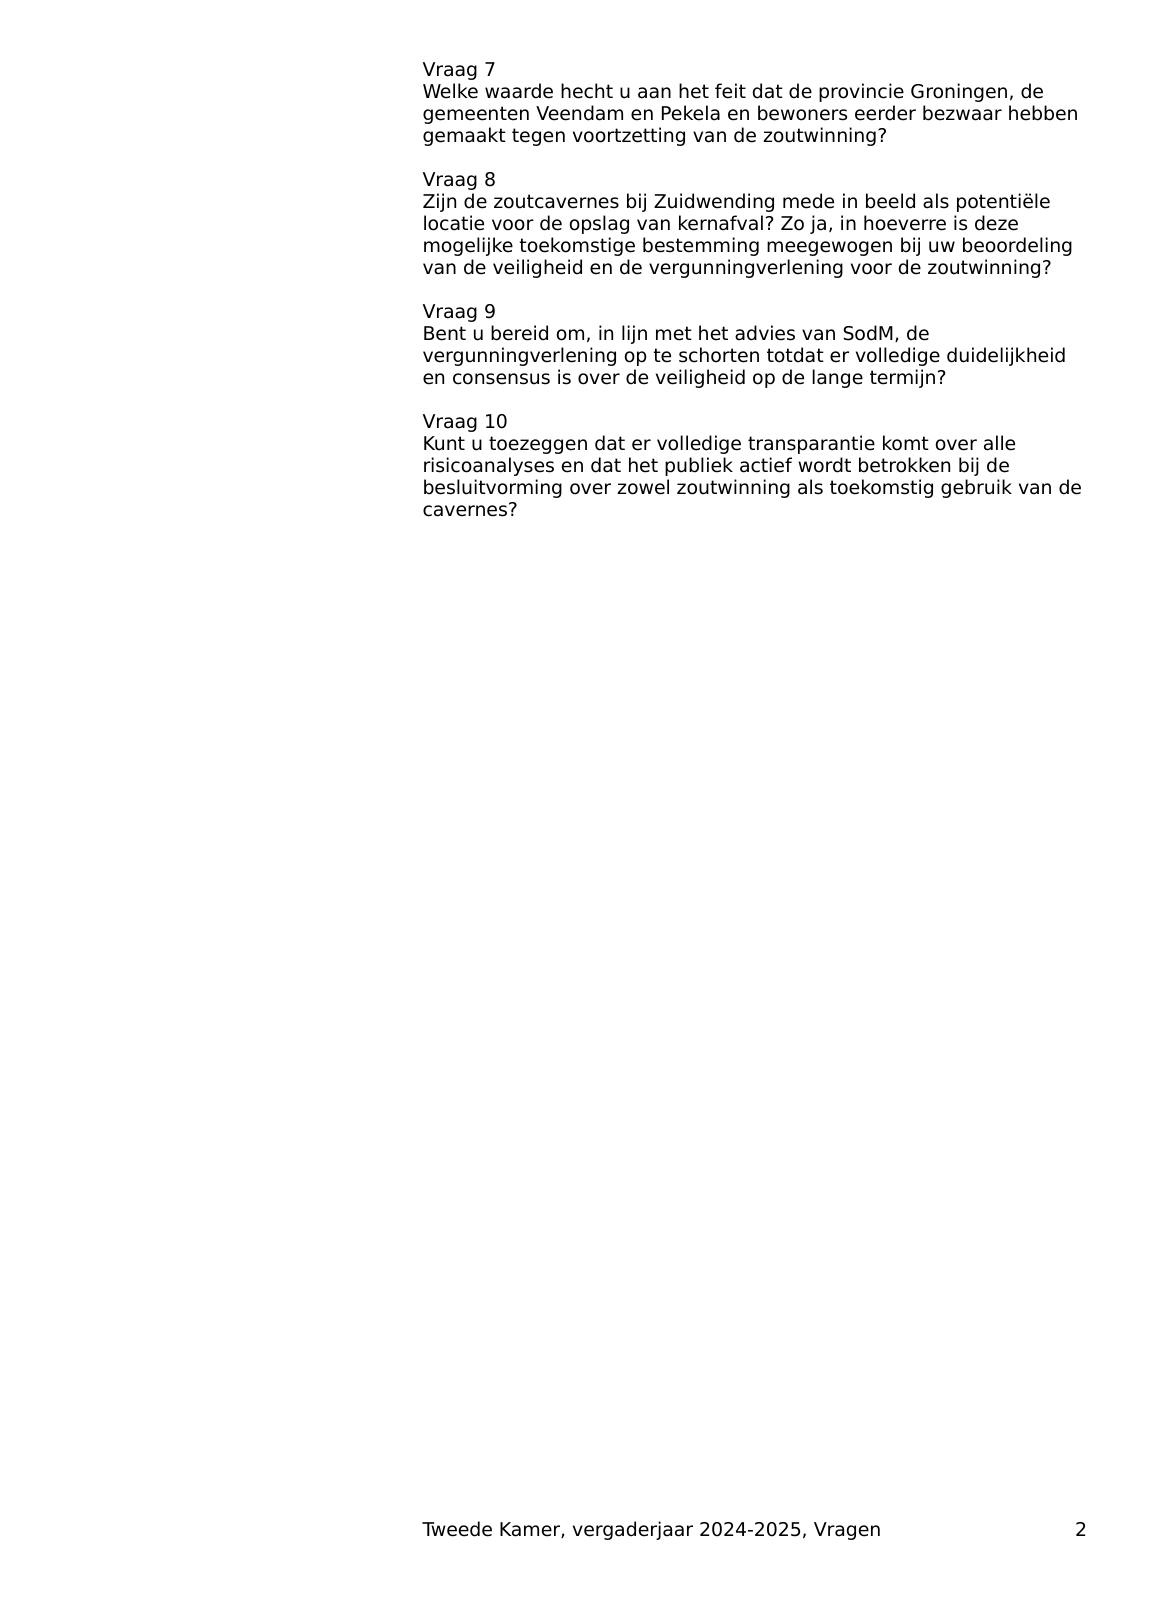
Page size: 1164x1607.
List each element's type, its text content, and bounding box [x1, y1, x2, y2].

text Vraag 7 [422, 59, 1087, 81]
text Kunt u toezeggen dat er volledige transparantie komt over alle risicoanalyses en dat het publiek actief wordt betrokken bij de besluitvorming over zowel zoutwinning als toekomstig gebruik van de cavernes? [422, 433, 1087, 521]
text Vraag 9 [422, 301, 1087, 323]
text Vraag 10 [422, 411, 1087, 433]
text Welke waarde hecht u aan het feit dat de provincie Groningen, de gemeenten Veendam en Pekela en bewoners eerder bezwaar hebben gemaakt tegen voortzetting van de zoutwinning? [422, 81, 1087, 147]
text Vraag 8 [422, 169, 1087, 191]
text Zijn de zoutcavernes bij Zuidwending mede in beeld als potentiële locatie voor de opslag van kernafval? Zo ja, in hoeverre is deze mogelijke toekomstige bestemming meegewogen bij uw beoordeling van de veiligheid en de vergunningverlening voor de zoutwinning? [422, 191, 1087, 279]
text Bent u bereid om, in lijn met het advies van SodM, de vergunningverlening op te schorten totdat er volledige duidelijkheid en consensus is over de veiligheid op de lange termijn? [422, 323, 1087, 389]
